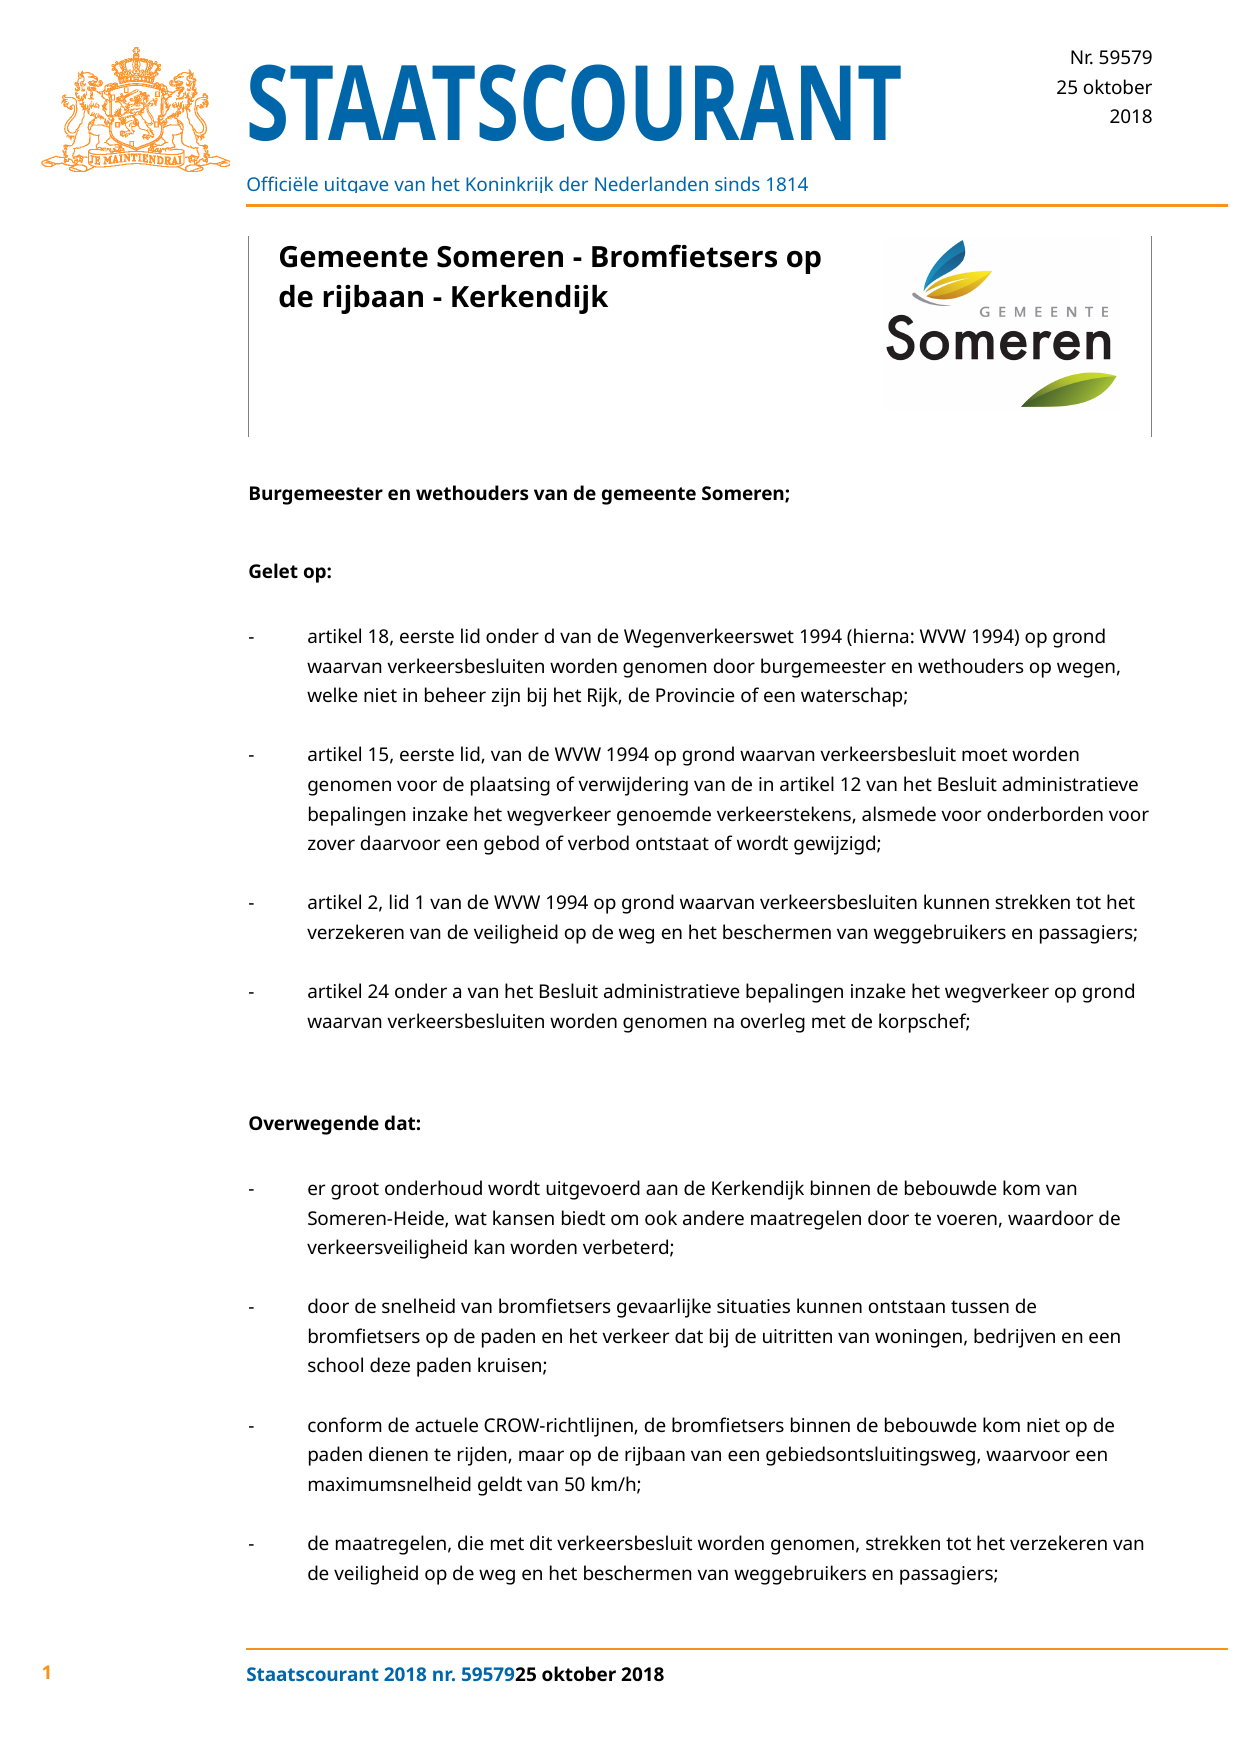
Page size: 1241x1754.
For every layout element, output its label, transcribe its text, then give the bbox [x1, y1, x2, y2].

text Burgemeester en wethouders van de gemeente Someren; [248, 480, 1152, 506]
text Overwegende dat: [248, 1110, 1152, 1136]
list de maatregelen, die met dit verkeersbesluit worden genomen, strekken tot het verzekeren van de veiligheid op de weg en het beschermen van weggebruikers en passagiers; [248, 1530, 1152, 1586]
text Gelet op: [248, 558, 1152, 584]
list artikel 2, lid 1 van de WVW 1994 op grond waarvan verkeersbesluiten kunnen strekken tot het verzekeren van de veiligheid op de weg en het beschermen van weggebruikers en passagiers; [248, 889, 1152, 945]
list artikel 24 onder a van het Besluit administratieve bepalingen inzake het wegverkeer op grond waarvan verkeersbesluiten worden genomen na overleg met de korpschef; [248, 978, 1152, 1034]
table_header [850, 236, 1151, 437]
list artikel 18, eerste lid onder d van de Wegenverkeerswet 1994 (hierna: WVW 1994) op grond waarvan verkeersbesluiten worden genomen door burgemeester en wethouders op wegen, welke niet in beheer zijn bij het Rijk, de Provincie of een waterschap; [248, 623, 1152, 708]
list door de snelheid van bromfietsers gevaarlijke situaties kunnen ontstaan tussen de bromfietsers op de paden en het verkeer dat bij de uitritten van woningen, bedrijven en een school deze paden kruisen; [248, 1293, 1152, 1378]
picture [882, 236, 1119, 411]
picture [41, 47, 231, 172]
list er groot onderhoud wordt uitgevoerd aan de Kerkendijk binnen de bebouwde kom van Someren-Heide, wat kansen biedt om ook andere maatregelen door te voeren, waardoor de verkeersveiligheid kan worden verbeterd; [248, 1175, 1152, 1260]
table_header Gemeente Someren - Bromfietsers op de rijbaan - Kerkendijk [249, 236, 850, 437]
list conform de actuele CROW-richtlijnen, de bromfietsers binnen de bebouwde kom niet op de paden dienen te rijden, maar op de rijbaan van een gebiedsontsluitingsweg, waarvoor een maximumsnelheid geldt van 50 km/h; [248, 1412, 1152, 1497]
list artikel 15, eerste lid, van de WVW 1994 op grond waarvan verkeersbesluit moet worden genomen voor de plaatsing of verwijdering van de in artikel 12 van het Besluit administratieve bepalingen inzake het wegverkeer genoemde verkeerstekens, alsmede voor onderborden voor zover daarvoor een gebod of verbod ontstaat of wordt gewijzigd; [248, 742, 1152, 856]
